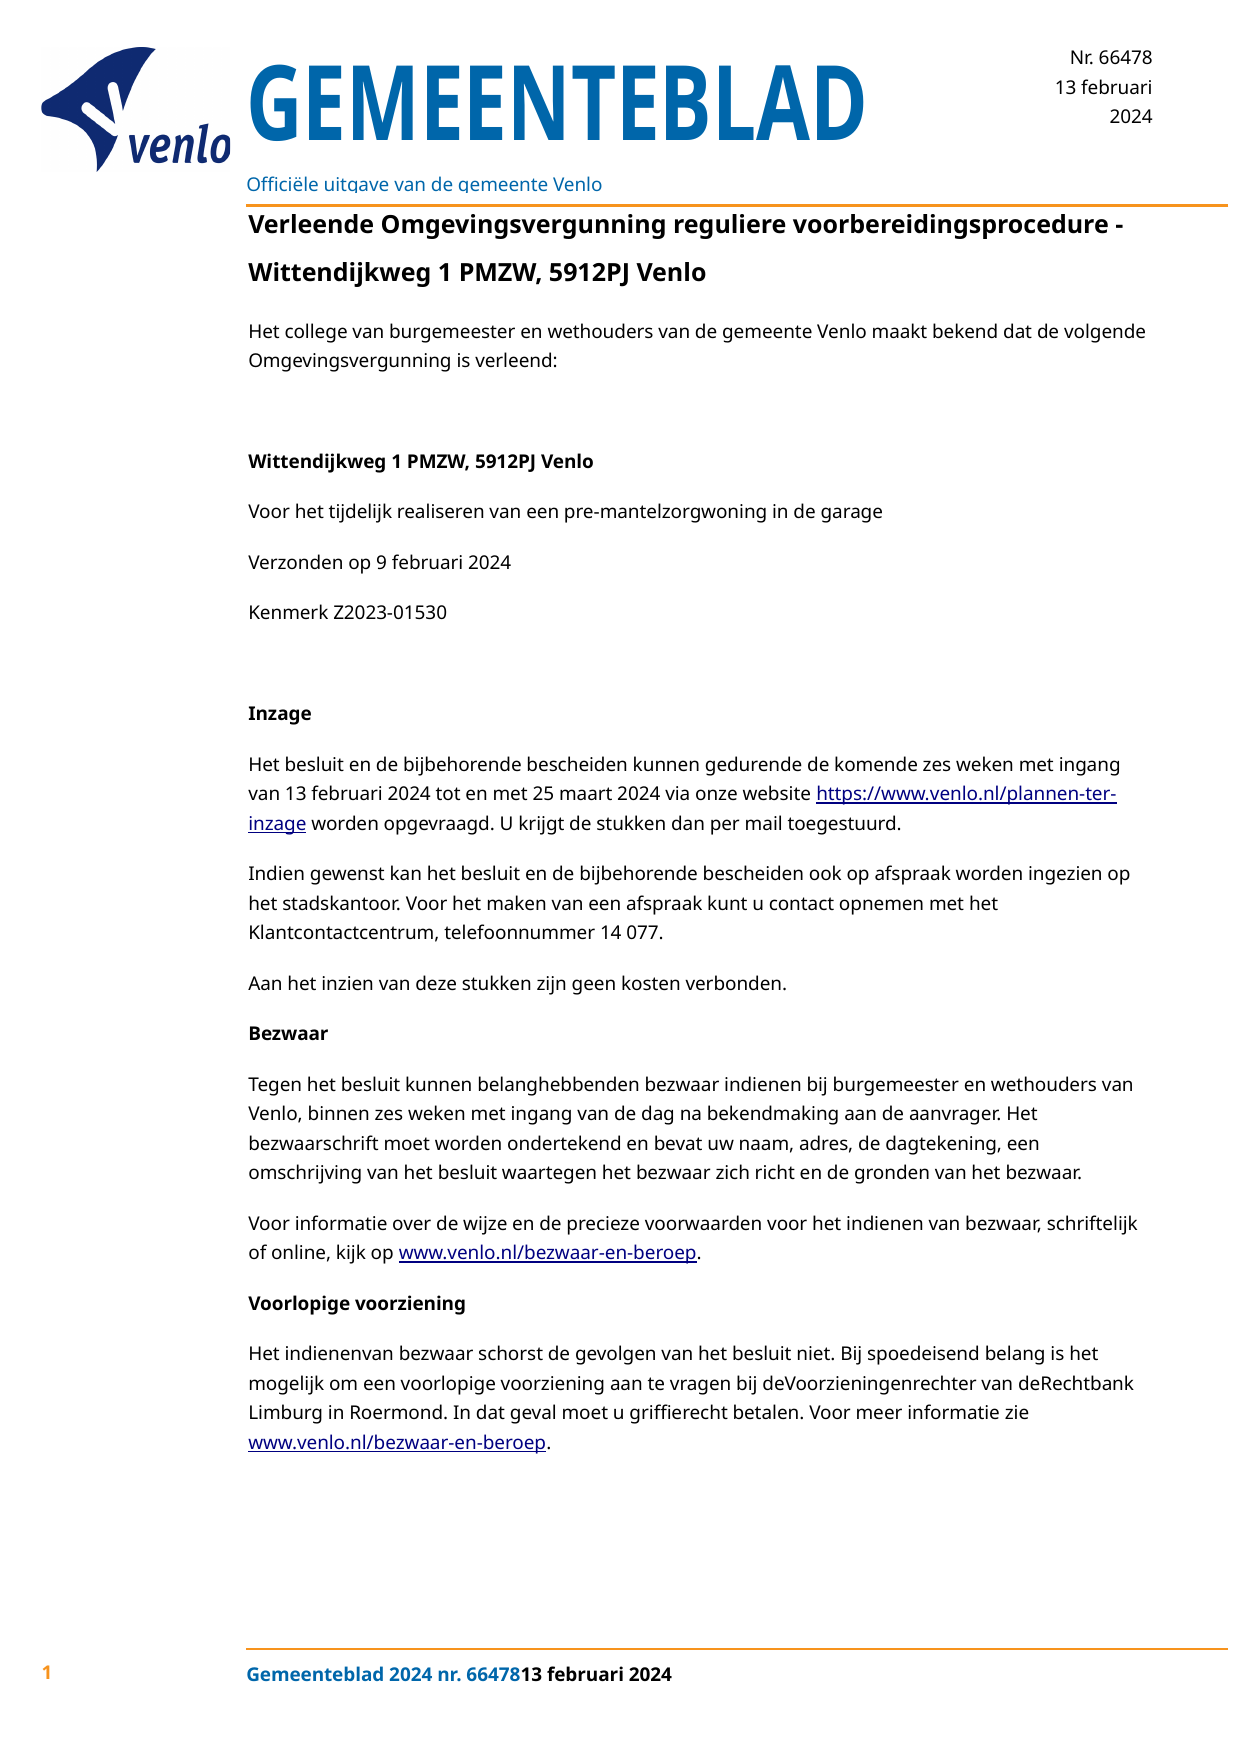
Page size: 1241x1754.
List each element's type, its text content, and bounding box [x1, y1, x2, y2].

text Indien gewenst kan het besluit en de bijbehorende bescheiden ook op afspraak worden ingezien op het stadskantoor. Voor het maken van een afspraak kunt u contact opnemen met het Klantcontactcentrum, telefoonnummer 14 077. [248, 860, 1152, 945]
text Voor het tijdelijk realiseren van een pre-mantelzorgwoning in de garage [248, 499, 1152, 524]
text Kenmerk Z2023-01530 [248, 599, 1152, 625]
text Het college van burgemeester en wethouders van de gemeente Venlo maakt bekend dat de volgende Omgevingsvergunning is verleend: [248, 318, 1152, 373]
text Verleende Omgevingsvergunning reguliere voorbereidingsprocedure - Wittendijkweg 1 PMZW, 5912PJ Venlo [248, 207, 1152, 288]
text Het indienenvan bezwaar schorst de gevolgen van het besluit niet. Bij spoedeisend belang is het mogelijk om een voorlopige voorziening aan te vragen bij deVoorzieningenrechter van deRechtbank Limburg in Roermond. In dat geval moet u griffierecht betalen. Voor meer informatie zie www.venlo.nl/bezwaar-en-beroep. [248, 1340, 1152, 1455]
text Aan het inzien van deze stukken zijn geen kosten verbonden. [248, 970, 1152, 996]
text Inzage [248, 700, 1152, 726]
text Tegen het besluit kunnen belanghebbenden bezwaar indienen bij burgemeester en wethouders van Venlo, binnen zes weken met ingang van de dag na bekendmaking aan de aanvrager. Het bezwaarschrift moet worden ondertekend en bevat uw naam, adres, de dagtekening, een omschrijving van het besluit waartegen het bezwaar zich richt en de gronden van het bezwaar. [248, 1071, 1152, 1185]
text Bezwaar [248, 1020, 1152, 1046]
text Voor informatie over de wijze en de precieze voorwaarden voor het indienen van bezwaar, schriftelijk of online, kijk op www.venlo.nl/bezwaar-en-beroep. [248, 1210, 1152, 1265]
picture [41, 47, 231, 172]
text Voorlopige voorziening [248, 1290, 1152, 1316]
text Wittendijkweg 1 PMZW, 5912PJ Venlo [248, 448, 1152, 474]
text Verzonden op 9 februari 2024 [248, 549, 1152, 575]
text Het besluit en de bijbehorende bescheiden kunnen gedurende de komende zes weken met ingang van 13 februari 2024 tot en met 25 maart 2024 via onze website https://www.venlo.nl/plannen-ter-inzage worden opgevraagd. U krijgt de stukken dan per mail toegestuurd. [248, 751, 1152, 836]
